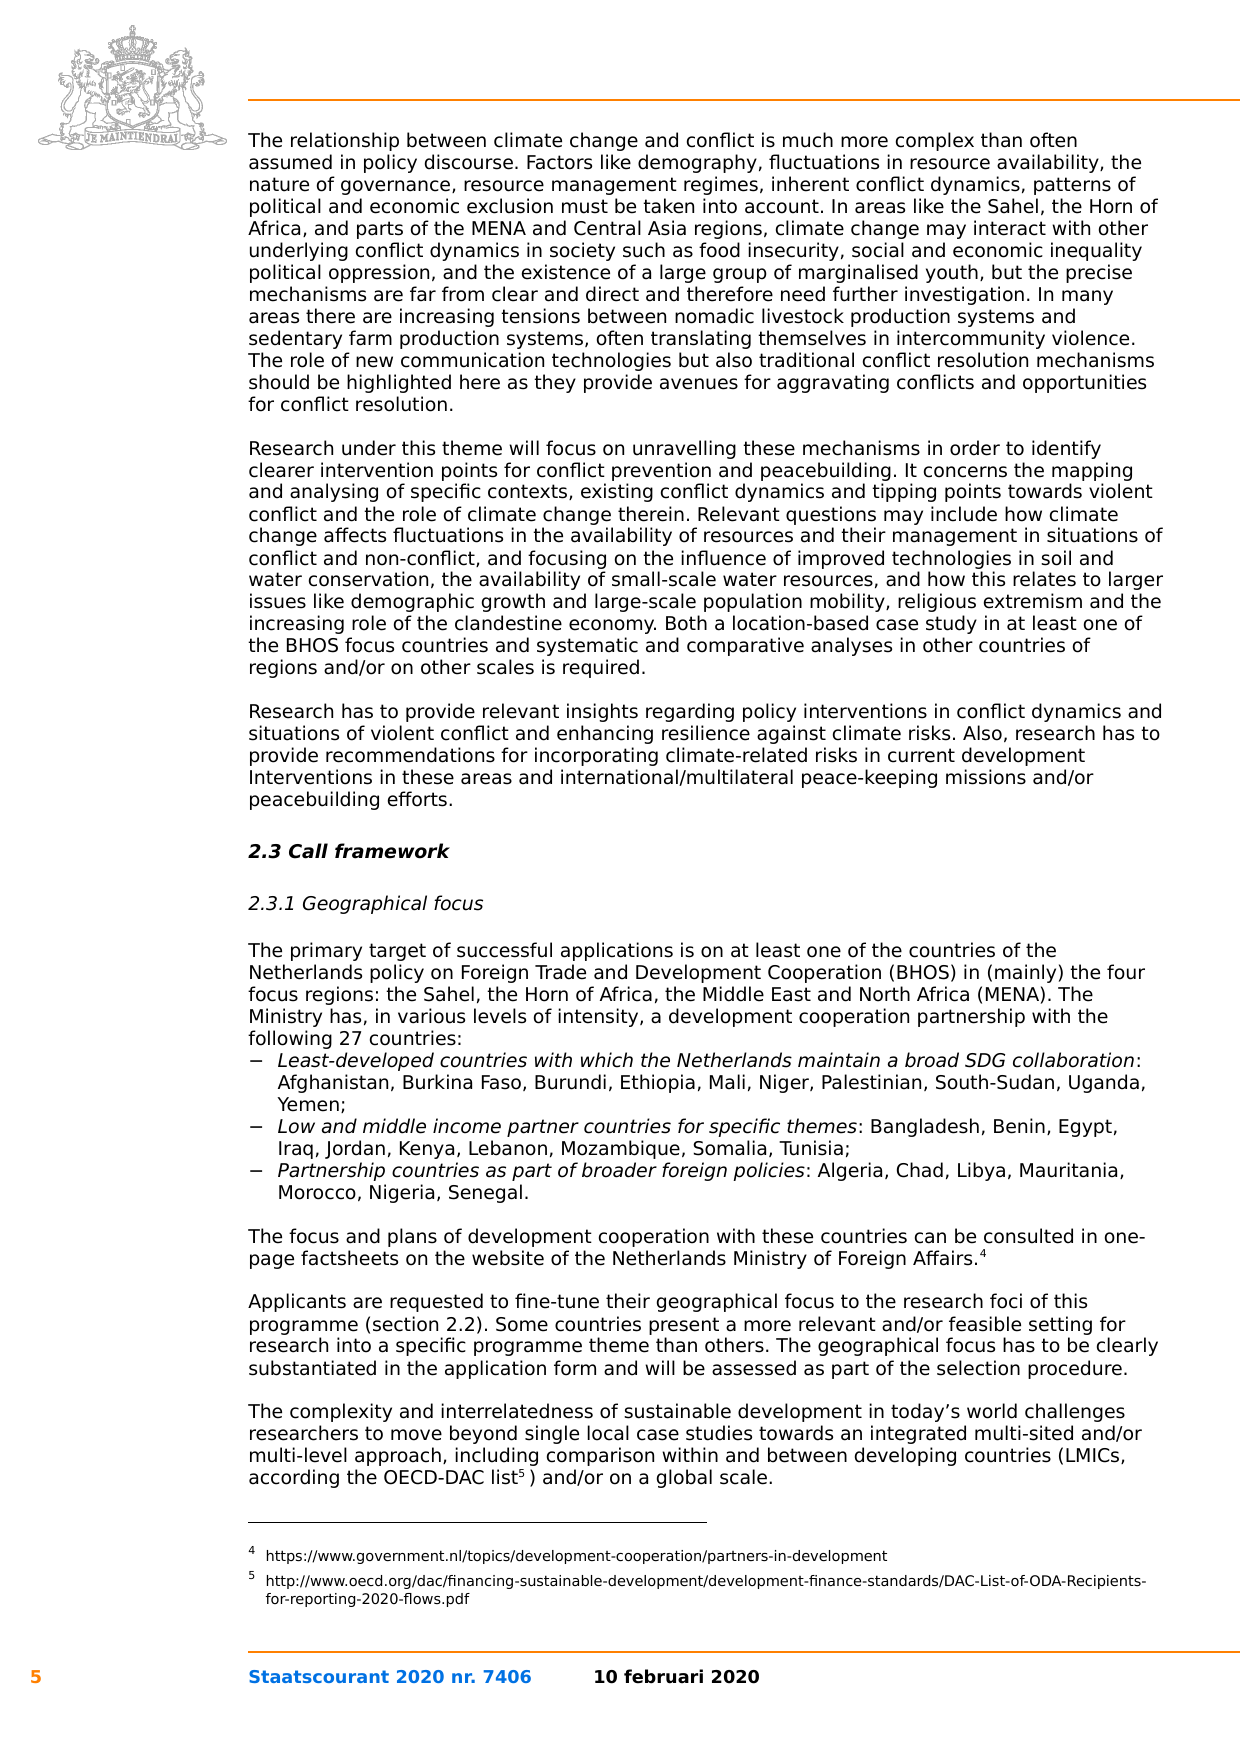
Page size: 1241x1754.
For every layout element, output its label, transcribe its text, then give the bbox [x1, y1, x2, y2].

text The primary target of successful applications is on at least one of the countries of the Netherlands policy on Foreign Trade and Development Cooperation (BHOS) in (mainly) the four focus regions: the Sahel, the Horn of Africa, the Middle East and North Africa (MENA). The Ministry has, in various levels of intensity, a development cooperation partnership with the following 27 countries: [248, 940, 1163, 1050]
text Research under this theme will focus on unravelling these mechanisms in order to identify clearer intervention points for conflict prevention and peacebuilding. It concerns the mapping and analysing of specific contexts, existing conflict dynamics and tipping points towards violent conflict and the role of climate change therein. Relevant questions may include how climate change affects fluctuations in the availability of resources and their management in situations of conflict and non-conflict, and focusing on the influence of improved technologies in soil and water conservation, the availability of small-scale water resources, and how this relates to larger issues like demographic growth and large-scale population mobility, religious extremism and the increasing role of the clandestine economy. Both a location-based case study in at least one of the BHOS focus countries and systematic and comparative analyses in other countries of regions and/or on other scales is required. [248, 437, 1163, 679]
text http://www.oecd.org/dac/financing-sustainable-development/development-finance-standards/DAC-List-of-ODA-Recipients-for-reporting-2020-flows.pdf [248, 1569, 1163, 1608]
text − Partnership countries as part of broader foreign policies: Algeria, Chad, Libya, Mauritania, Morocco, Nigeria, Senegal. [248, 1160, 1163, 1204]
text − Low and middle income partner countries for specific themes: Bangladesh, Benin, Egypt, Iraq, Jordan, Kenya, Lebanon, Mozambique, Somalia, Tunisia; [248, 1116, 1163, 1160]
subtitle 2.3.1 Geographical focus [248, 893, 1163, 915]
text The focus and plans of development cooperation with these countries can be consulted in one-page factsheets on the website of the Netherlands Ministry of Foreign Affairs. [248, 1226, 1163, 1269]
text Research has to provide relevant insights regarding policy interventions in conflict dynamics and situations of violent conflict and enhancing resilience against climate risks. Also, research has to provide recommendations for incorporating climate-related risks in current development Interventions in these areas and international/multilateral peace-keeping missions and/or peacebuilding efforts. [248, 701, 1163, 811]
text https://www.government.nl/topics/development-cooperation/partners-in-development [248, 1544, 1163, 1566]
text − Least-developed countries with which the Netherlands maintain a broad SDG collaboration: Afghanistan, Burkina Faso, Burundi, Ethiopia, Mali, Niger, Palestinian, South-Sudan, Uganda, Yemen; [248, 1050, 1163, 1116]
text The relationship between climate change and conflict is much more complex than often assumed in policy discourse. Factors like demography, fluctuations in resource availability, the nature of governance, resource management regimes, inherent conflict dynamics, patterns of political and economic exclusion must be taken into account. In areas like the Sahel, the Horn of Africa, and parts of the MENA and Central Asia regions, climate change may interact with other underlying conflict dynamics in society such as food insecurity, social and economic inequality political oppression, and the existence of a large group of marginalised youth, but the precise mechanisms are far from clear and direct and therefore need further investigation. In many areas there are increasing tensions between nomadic livestock production systems and sedentary farm production systems, often translating themselves in intercommunity violence. The role of new communication technologies but also traditional conflict resolution mechanisms should be highlighted here as they provide avenues for aggravating conflicts and opportunities for conflict resolution. [248, 130, 1163, 416]
text Applicants are requested to fine-tune their geographical focus to the research foci of this programme (section 2.2). Some countries present a more relevant and/or feasible setting for research into a specific programme theme than others. The geographical focus has to be clearly substantiated in the application form and will be assessed as part of the selection procedure. [248, 1291, 1163, 1379]
picture [38, 25, 227, 150]
text The complexity and interrelatedness of sustainable development in today’s world challenges researchers to move beyond single local case studies towards an integrated multi-sited and/or multi-level approach, including comparison within and between developing countries (LMICs, according the OECD-DAC list) and/or on a global scale. [248, 1401, 1163, 1489]
subtitle 2.3 Call framework [248, 841, 1163, 863]
